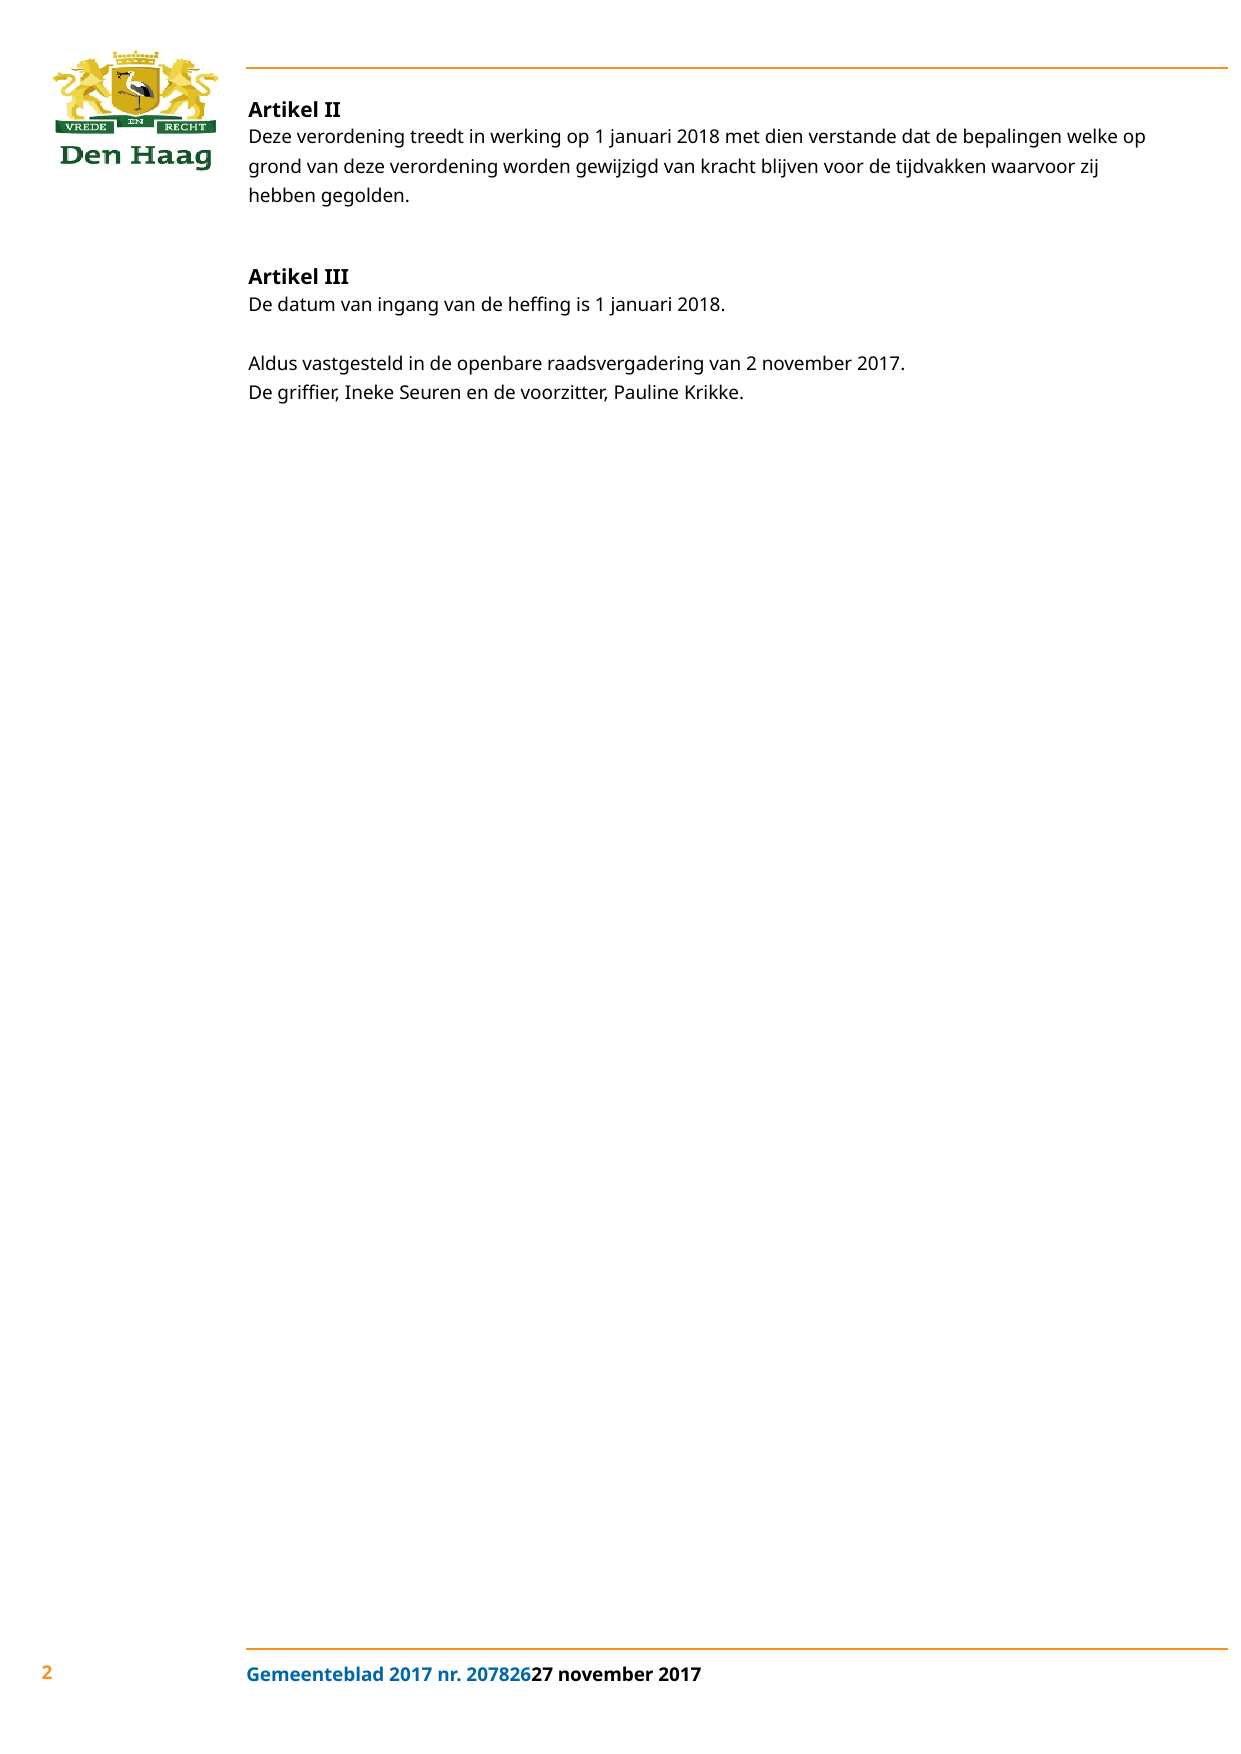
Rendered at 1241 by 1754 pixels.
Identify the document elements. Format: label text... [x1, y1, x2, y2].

text Artikel III [248, 262, 1152, 291]
text Deze verordening treedt in werking op 1 januari 2018 met dien verstande dat de bepalingen welke op grond van deze verordening worden gewijzigd van kracht blijven voor de tijdvakken waarvoor zij hebben gegolden. [248, 123, 1152, 208]
text Aldus vastgesteld in de openbare raadsvergadering van 2 november 2017. [248, 350, 1152, 376]
picture [41, 47, 231, 172]
text De griffier, Ineke Seuren en de voorzitter, Pauline Krikke. [248, 379, 1152, 405]
text Artikel II [248, 95, 1152, 123]
text De datum van ingang van de heffing is 1 januari 2018. [248, 291, 1152, 317]
